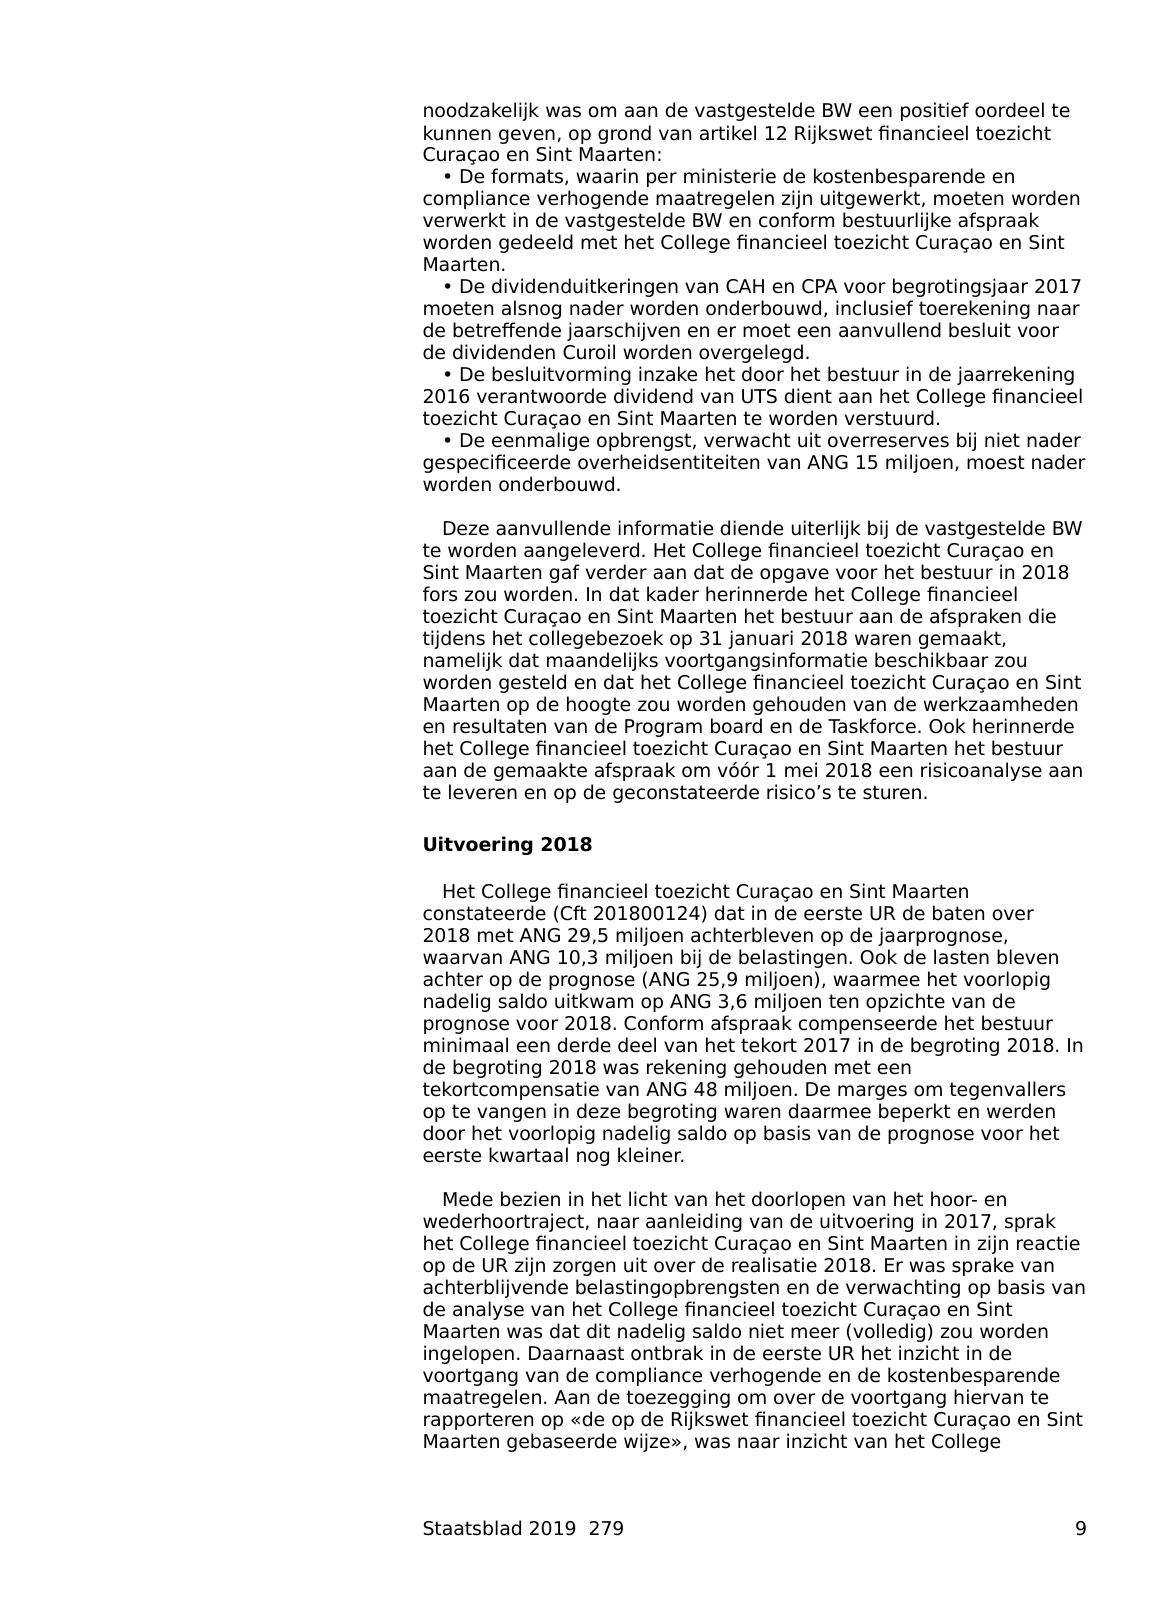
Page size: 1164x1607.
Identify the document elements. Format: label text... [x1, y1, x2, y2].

text • De formats, waarin per ministerie de kostenbesparende en compliance verhogende maatregelen zijn uitgewerkt, moeten worden verwerkt in de vastgestelde BW en conform bestuurlijke afspraak worden gedeeld met het College financieel toezicht Curaçao en Sint Maarten. [422, 166, 1087, 276]
text Deze aanvullende informatie diende uiterlijk bij de vastgestelde BW te worden aangeleverd. Het College financieel toezicht Curaçao en Sint Maarten gaf verder aan dat de opgave voor het bestuur in 2018 fors zou worden. In dat kader herinnerde het College financieel toezicht Curaçao en Sint Maarten het bestuur aan de afspraken die tijdens het collegebezoek op 31 januari 2018 waren gemaakt, namelijk dat maandelijks voortgangsinformatie beschikbaar zou worden gesteld en dat het College financieel toezicht Curaçao en Sint Maarten op de hoogte zou worden gehouden van de werkzaamheden en resultaten van de Program board en de Taskforce. Ook herinnerde het College financieel toezicht Curaçao en Sint Maarten het bestuur aan de gemaakte afspraak om vóór 1 mei 2018 een risicoanalyse aan te leveren en op de geconstateerde risico’s te sturen. [422, 518, 1087, 804]
text • De dividenduitkeringen van CAH en CPA voor begrotingsjaar 2017 moeten alsnog nader worden onderbouwd, inclusief toerekening naar de betreffende jaarschijven en er moet een aanvullend besluit voor de dividenden Curoil worden overgelegd. [422, 276, 1087, 364]
text Mede bezien in het licht van het doorlopen van het hoor- en wederhoortraject, naar aanleiding van de uitvoering in 2017, sprak het College financieel toezicht Curaçao en Sint Maarten in zijn reactie op de UR zijn zorgen uit over de realisatie 2018. Er was sprake van achterblijvende belastingopbrengsten en de verwachting op basis van de analyse van het College financieel toezicht Curaçao en Sint Maarten was dat dit nadelig saldo niet meer (volledig) zou worden ingelopen. Daarnaast ontbrak in de eerste UR het inzicht in de voortgang van de compliance verhogende en de kostenbesparende maatregelen. Aan de toezegging om over de voortgang hiervan te rapporteren op «de op de Rijkswet financieel toezicht Curaçao en Sint Maarten gebaseerde wijze», was naar inzicht van het College [422, 1189, 1087, 1453]
text noodzakelijk was om aan de vastgestelde BW een positief oordeel te kunnen geven, op grond van artikel 12 Rijkswet financieel toezicht Curaçao en Sint Maarten: [422, 100, 1087, 166]
subtitle Uitvoering 2018 [422, 834, 1087, 856]
text • De eenmalige opbrengst, verwacht uit overreserves bij niet nader gespecificeerde overheidsentiteiten van ANG 15 miljoen, moest nader worden onderbouwd. [422, 430, 1087, 496]
text • De besluitvorming inzake het door het bestuur in de jaarrekening 2016 verantwoorde dividend van UTS dient aan het College financieel toezicht Curaçao en Sint Maarten te worden verstuurd. [422, 364, 1087, 430]
text Het College financieel toezicht Curaçao en Sint Maarten constateerde (Cft 201800124) dat in de eerste UR de baten over 2018 met ANG 29,5 miljoen achterbleven op de jaarprognose, waarvan ANG 10,3 miljoen bij de belastingen. Ook de lasten bleven achter op de prognose (ANG 25,9 miljoen), waarmee het voorlopig nadelig saldo uitkwam op ANG 3,6 miljoen ten opzichte van de prognose voor 2018. Conform afspraak compenseerde het bestuur minimaal een derde deel van het tekort 2017 in de begroting 2018. In de begroting 2018 was rekening gehouden met een tekortcompensatie van ANG 48 miljoen. De marges om tegenvallers op te vangen in deze begroting waren daarmee beperkt en werden door het voorlopig nadelig saldo op basis van de prognose voor het eerste kwartaal nog kleiner. [422, 881, 1087, 1167]
